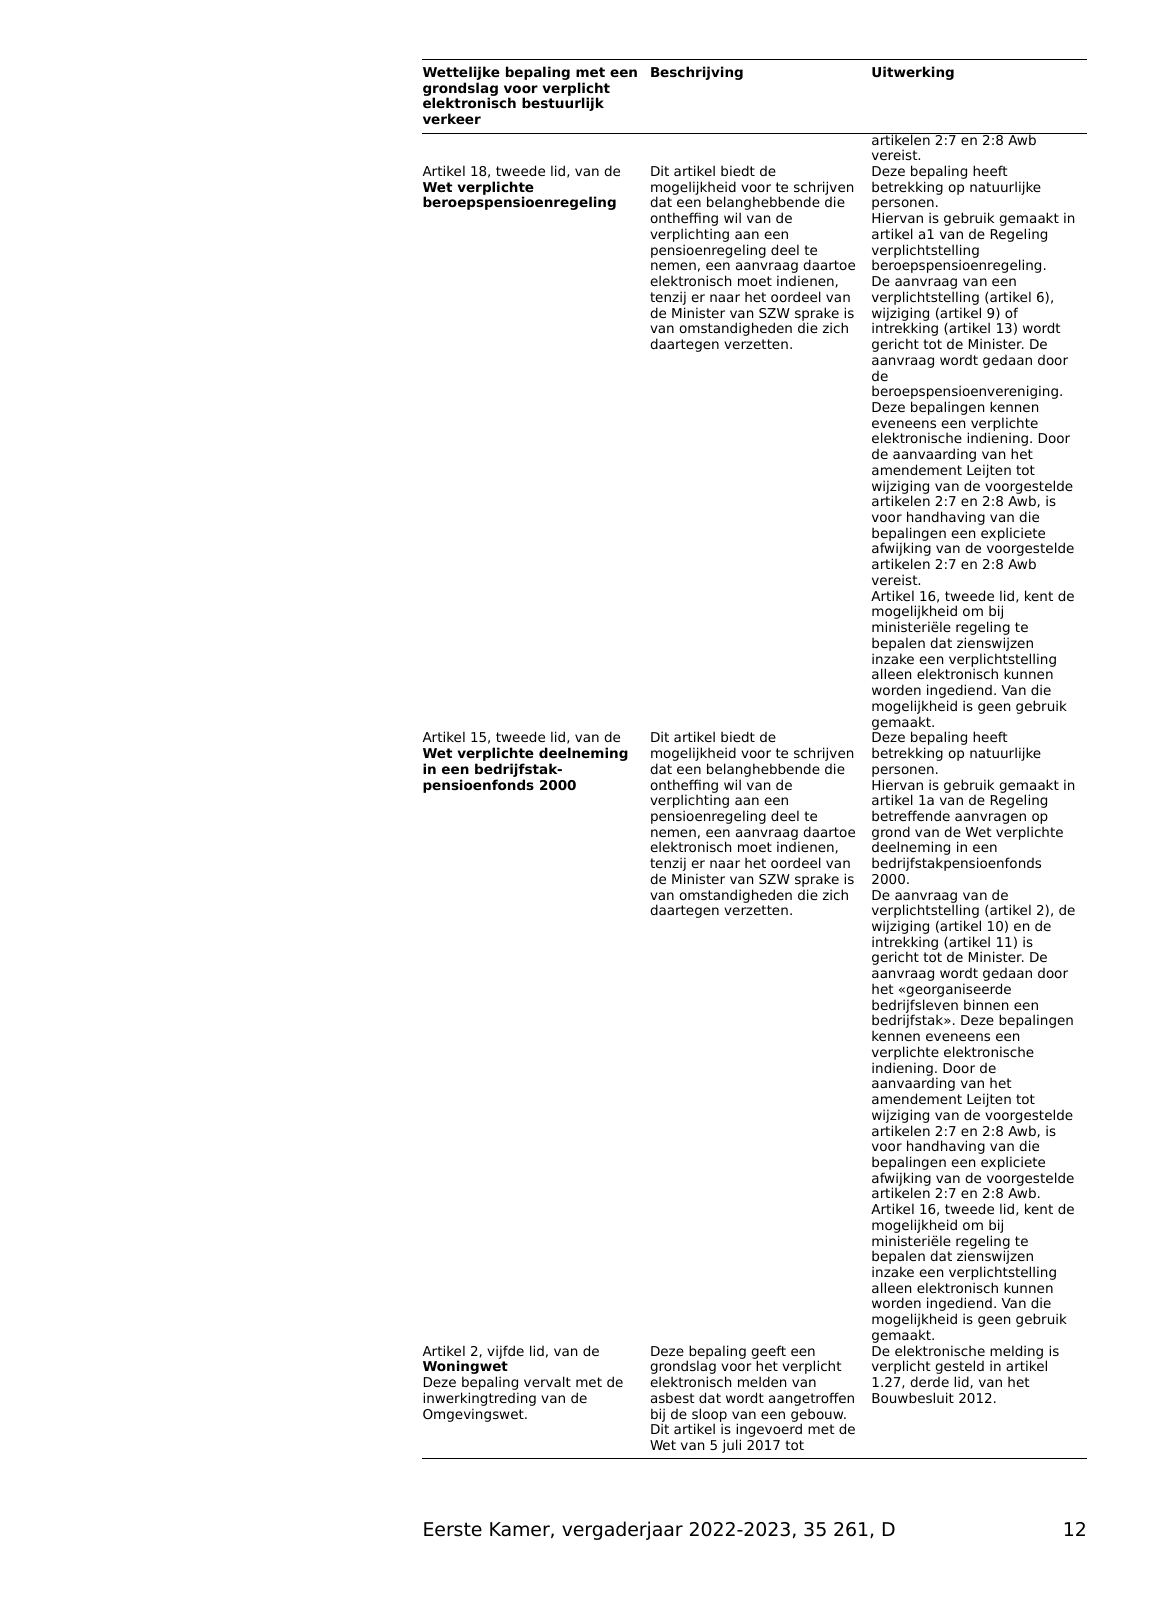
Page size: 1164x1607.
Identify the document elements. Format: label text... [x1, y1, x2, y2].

table_cell Dit artikel biedt de mogelijkheid voor te schrijven dat een belanghebbende die ontheffing wil van de verplichting aan een pensioenregeling deel te nemen, een aanvraag daartoe elektronisch moet indienen, tenzij er naar het oordeel van de Minister van SZW sprake is van omstandigheden die zich daartegen verzetten. [644, 730, 865, 1343]
table_cell [644, 134, 865, 164]
table_header Uitwerking [865, 60, 1087, 132]
table_cell [422, 134, 644, 164]
table_cell De elektronische melding is verplicht gesteld in artikel 1.27, derde lid, van het Bouwbesluit 2012. [865, 1344, 1087, 1458]
table_cell Deze bepaling geeft een grondslag voor het verplicht elektronisch melden van asbest dat wordt aangetroffen bij de sloop van een gebouw. Dit artikel is ingevoerd met de Wet van 5 juli 2017 tot [644, 1344, 865, 1458]
table_cell Deze bepaling heeft betrekking op natuurlijke personen. Hiervan is gebruik gemaakt in artikel a1 van de Regeling verplichtstelling beroepspensioenregeling. De aanvraag van een verplichtstelling (artikel 6), wijziging (artikel 9) of intrekking (artikel 13) wordt gericht tot de Minister. De aanvraag wordt gedaan door de beroepspensioenvereniging. Deze bepalingen kennen eveneens een verplichte elektronische indiening. Door de aanvaarding van het amendement Leijten tot wijziging van de voorgestelde artikelen 2:7 en 2:8 Awb, is voor handhaving van die bepalingen een expliciete afwijking van de voorgestelde artikelen 2:7 en 2:8 Awb vereist. Artikel 16, tweede lid, kent de mogelijkheid om bij ministeriële regeling te bepalen dat zienswijzen inzake een verplichtstelling alleen elektronisch kunnen worden ingediend. Van die mogelijkheid is geen gebruik gemaakt. [865, 164, 1087, 730]
table_header Beschrijving [644, 60, 865, 132]
table_cell Dit artikel biedt de mogelijkheid voor te schrijven dat een belanghebbende die ontheffing wil van de verplichting aan een pensioenregeling deel te nemen, een aanvraag daartoe elektronisch moet indienen, tenzij er naar het oordeel van de Minister van SZW sprake is van omstandigheden die zich daartegen verzetten. [644, 164, 865, 730]
table_header Wettelijke bepaling met een grondslag voor verplicht elektronisch bestuurlijk verkeer [422, 60, 644, 132]
table_cell Artikel 2, vijfde lid, van de Woningwet Deze bepaling vervalt met de inwerkingtreding van de Omgevingswet. [422, 1344, 644, 1458]
table_cell Artikel 18, tweede lid, van de Wet verplichte beroepspensioenregeling [422, 164, 644, 730]
table_cell artikelen 2:7 en 2:8 Awb vereist. [865, 134, 1087, 164]
table_cell Deze bepaling heeft betrekking op natuurlijke personen. Hiervan is gebruik gemaakt in artikel 1a van de Regeling betreffende aanvragen op grond van de Wet verplichte deelneming in een bedrijfstakpensioenfonds 2000. De aanvraag van de verplichtstelling (artikel 2), de wijziging (artikel 10) en de intrekking (artikel 11) is gericht tot de Minister. De aanvraag wordt gedaan door het «georganiseerde bedrijfsleven binnen een bedrijfstak». Deze bepalingen kennen eveneens een verplichte elektronische indiening. Door de aanvaarding van het amendement Leijten tot wijziging van de voorgestelde artikelen 2:7 en 2:8 Awb, is voor handhaving van die bepalingen een expliciete afwijking van de voorgestelde artikelen 2:7 en 2:8 Awb. Artikel 16, tweede lid, kent de mogelijkheid om bij ministeriële regeling te bepalen dat zienswijzen inzake een verplichtstelling alleen elektronisch kunnen worden ingediend. Van die mogelijkheid is geen gebruik gemaakt. [865, 730, 1087, 1343]
table_cell Artikel 15, tweede lid, van de Wet verplichte deelneming in een bedrijfstak-pensioenfonds 2000 [422, 730, 644, 1343]
